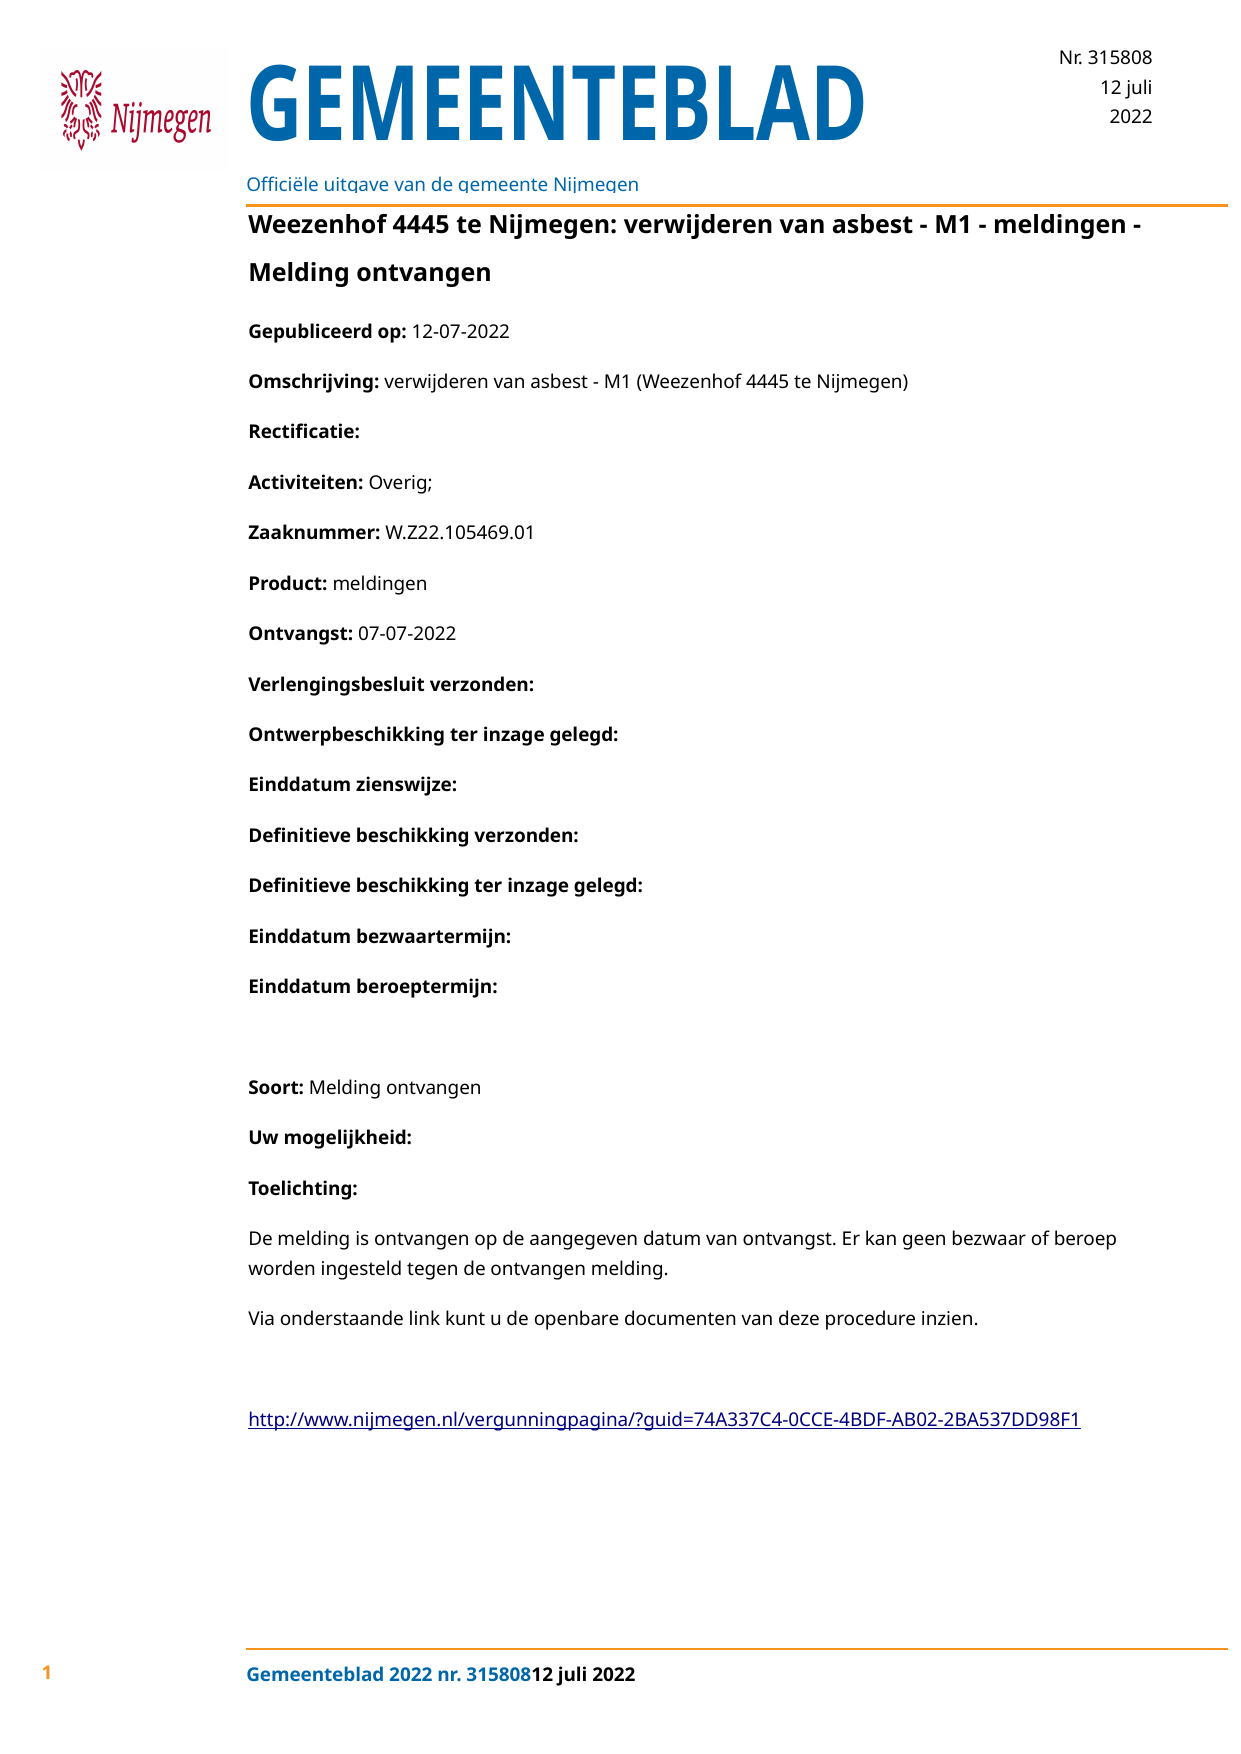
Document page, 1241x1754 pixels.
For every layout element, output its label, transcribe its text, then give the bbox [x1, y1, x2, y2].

picture [41, 47, 231, 172]
text Einddatum beroeptermijn: [248, 973, 1152, 999]
text Definitieve beschikking verzonden: [248, 822, 1152, 848]
text Omschrijving: verwijderen van asbest - M1 (Weezenhof 4445 te Nijmegen) [248, 368, 1152, 394]
text Activiteiten: Overig; [248, 469, 1152, 495]
text Gepubliceerd op: 12-07-2022 [248, 318, 1152, 344]
text Uw mogelijkheid: [248, 1124, 1152, 1150]
text Product: meldingen [248, 570, 1152, 596]
text Einddatum zienswijze: [248, 772, 1152, 797]
text Einddatum bezwaartermijn: [248, 923, 1152, 949]
text Weezenhof 4445 te Nijmegen: verwijderen van asbest - M1 - meldingen - Melding ontvangen [248, 207, 1152, 288]
text Verlengingsbesluit verzonden: [248, 671, 1152, 697]
text Ontwerpbeschikking ter inzage gelegd: [248, 721, 1152, 747]
text De melding is ontvangen op de aangegeven datum van ontvangst. Er kan geen bezwaar of beroep worden ingesteld tegen de ontvangen melding. [248, 1225, 1152, 1281]
text Zaaknummer: W.Z22.105469.01 [248, 519, 1152, 545]
text http://www.nijmegen.nl/vergunningpagina/?guid=74A337C4-0CCE-4BDF-AB02-2BA537DD98F1 [248, 1406, 1152, 1432]
text Rectificatie: [248, 419, 1152, 444]
text Definitieve beschikking ter inzage gelegd: [248, 872, 1152, 898]
text Ontvangst: 07-07-2022 [248, 620, 1152, 646]
text Toelichting: [248, 1175, 1152, 1201]
text Soort: Melding ontvangen [248, 1074, 1152, 1100]
text Via onderstaande link kunt u de openbare documenten van deze procedure inzien. [248, 1305, 1152, 1331]
